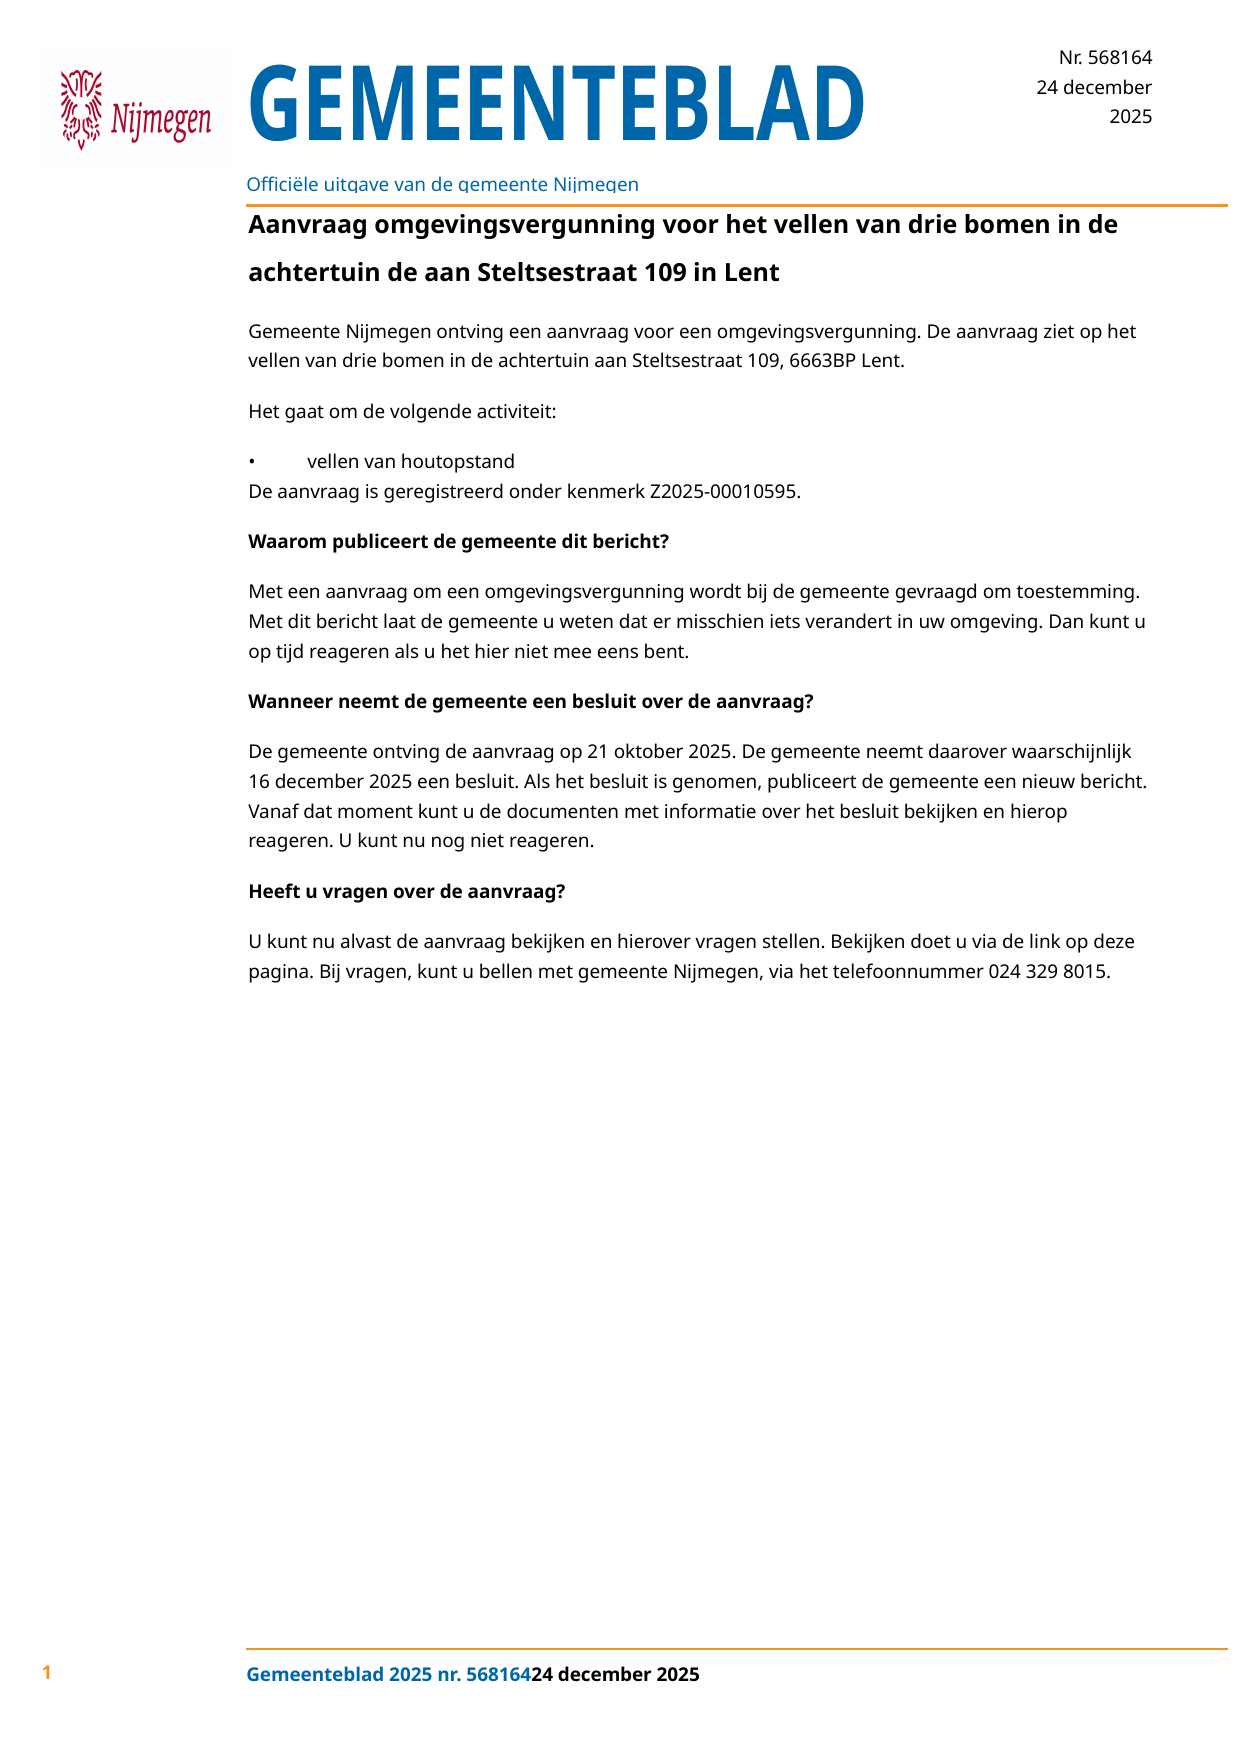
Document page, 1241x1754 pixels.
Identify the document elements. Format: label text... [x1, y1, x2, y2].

text Het gaat om de volgende activiteit: [248, 398, 1152, 424]
text Gemeente Nijmegen ontving een aanvraag voor een omgevingsvergunning. De aanvraag ziet op het vellen van drie bomen in de achtertuin aan Steltsestraat 109, 6663BP Lent. [248, 318, 1152, 373]
text Waarom publiceert de gemeente dit bericht? [248, 528, 1152, 554]
text De gemeente ontving de aanvraag op 21 oktober 2025. De gemeente neemt daarover waarschijnlijk 16 december 2025 een besluit. Als het besluit is genomen, publiceert de gemeente een nieuw bericht. Vanaf dat moment kunt u de documenten met informatie over het besluit bekijken en hierop reageren. U kunt nu nog niet reageren. [248, 739, 1152, 853]
text U kunt nu alvast de aanvraag bekijken en hierover vragen stellen. Bekijken doet u via de link op deze pagina. Bij vragen, kunt u bellen met gemeente Nijmegen, via het telefoonnummer 024 329 8015. [248, 928, 1152, 984]
picture [41, 47, 231, 172]
text Met een aanvraag om een omgevingsvergunning wordt bij de gemeente gevraagd om toestemming. Met dit bericht laat de gemeente u weten dat er misschien iets verandert in uw omgeving. Dan kunt u op tijd reageren als u het hier niet mee eens bent. [248, 579, 1152, 664]
text De aanvraag is geregistreerd onder kenmerk Z2025-00010595. [248, 478, 1152, 504]
text Heeft u vragen over de aanvraag? [248, 878, 1152, 904]
text Aanvraag omgevingsvergunning voor het vellen van drie bomen in de achtertuin de aan Steltsestraat 109 in Lent [248, 207, 1152, 288]
list vellen van houtopstand [248, 448, 1152, 474]
text Wanneer neemt de gemeente een besluit over de aanvraag? [248, 688, 1152, 714]
